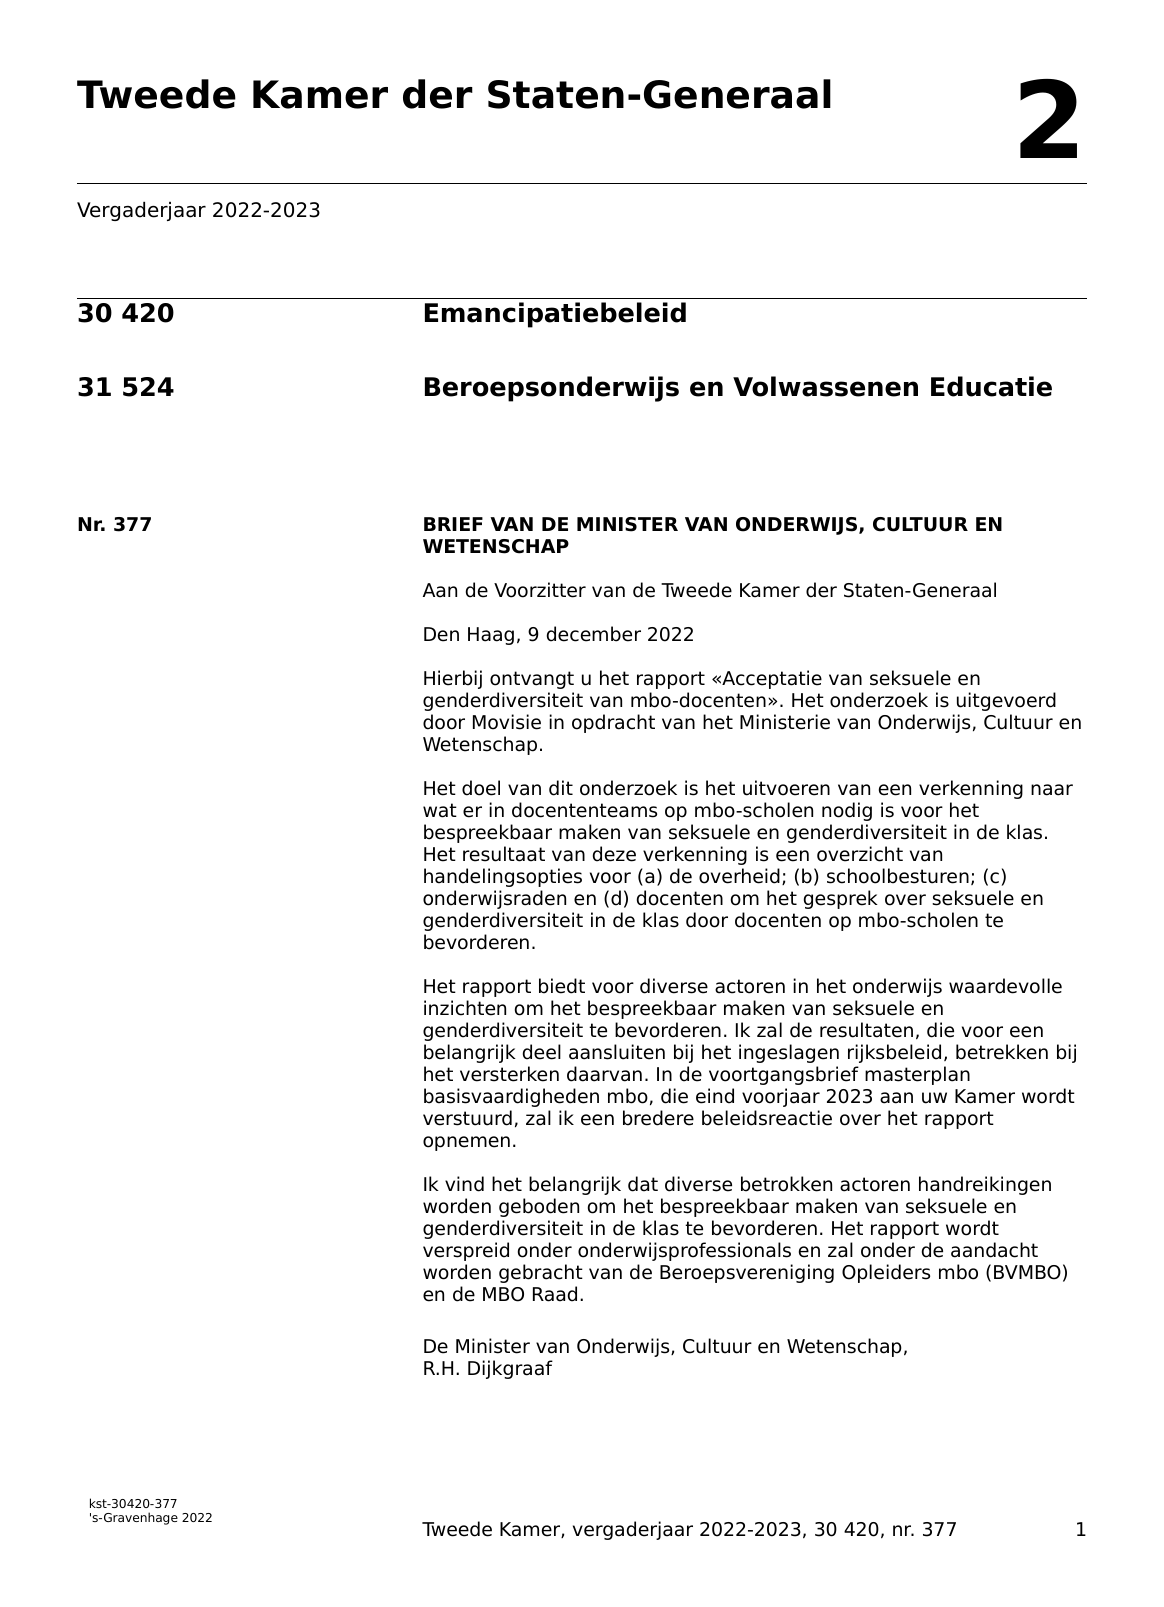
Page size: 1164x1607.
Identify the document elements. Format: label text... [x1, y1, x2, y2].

subtitle 31 524 Beroepsonderwijs en Volwassenen Educatie [77, 373, 1087, 403]
table_header 2 [886, 59, 1087, 183]
text Den Haag, 9 december 2022 [422, 624, 1087, 646]
text Het doel van dit onderzoek is het uitvoeren van een verkenning naar wat er in docententeams op mbo-scholen nodig is voor het bespreekbaar maken van seksuele en genderdiversiteit in de klas. Het resultaat van deze verkenning is een overzicht van handelingsopties voor (a) de overheid; (b) schoolbesturen; (c) onderwijsraden en (d) docenten om het gesprek over seksuele en genderdiversiteit in de klas door docenten op mbo-scholen te bevorderen. [422, 778, 1087, 954]
table_header Tweede Kamer der Staten-Generaal [77, 59, 886, 183]
text Het rapport biedt voor diverse actoren in het onderwijs waardevolle inzichten om het bespreekbaar maken van seksuele en genderdiversiteit te bevorderen. Ik zal de resultaten, die voor een belangrijk deel aansluiten bij het ingeslagen rijksbeleid, betrekken bij het versterken daarvan. In de voortgangsbrief masterplan basisvaardigheden mbo, die eind voorjaar 2023 aan uw Kamer wordt verstuurd, zal ik een bredere beleidsreactie over het rapport opnemen. [422, 976, 1087, 1152]
subtitle Nr. 377 BRIEF VAN DE MINISTER VAN ONDERWIJS, CULTUUR EN WETENSCHAP [77, 514, 1087, 558]
text Ik vind het belangrijk dat diverse betrokken actoren handreikingen worden geboden om het bespreekbaar maken van seksuele en genderdiversiteit in de klas te bevorderen. Het rapport wordt verspreid onder onderwijsprofessionals en zal onder de aandacht worden gebracht van de Beroepsvereniging Opleiders mbo (BVMBO) en de MBO Raad. [422, 1174, 1087, 1306]
text kst-30420-377 [88, 1497, 323, 1511]
text Aan de Voorzitter van de Tweede Kamer der Staten-Generaal [422, 580, 1087, 602]
text De Minister van Onderwijs, Cultuur en Wetenschap, R.H. Dijkgraaf [422, 1336, 1087, 1380]
subtitle 30 420 Emancipatiebeleid [77, 299, 1087, 329]
text 's-Gravenhage 2022 [88, 1511, 323, 1525]
text Hierbij ontvangt u het rapport «Acceptatie van seksuele en genderdiversiteit van mbo-docenten». Het onderzoek is uitgevoerd door Movisie in opdracht van het Ministerie van Onderwijs, Cultuur en Wetenschap. [422, 668, 1087, 756]
table_cell Vergaderjaar 2022-2023 [77, 184, 1087, 298]
